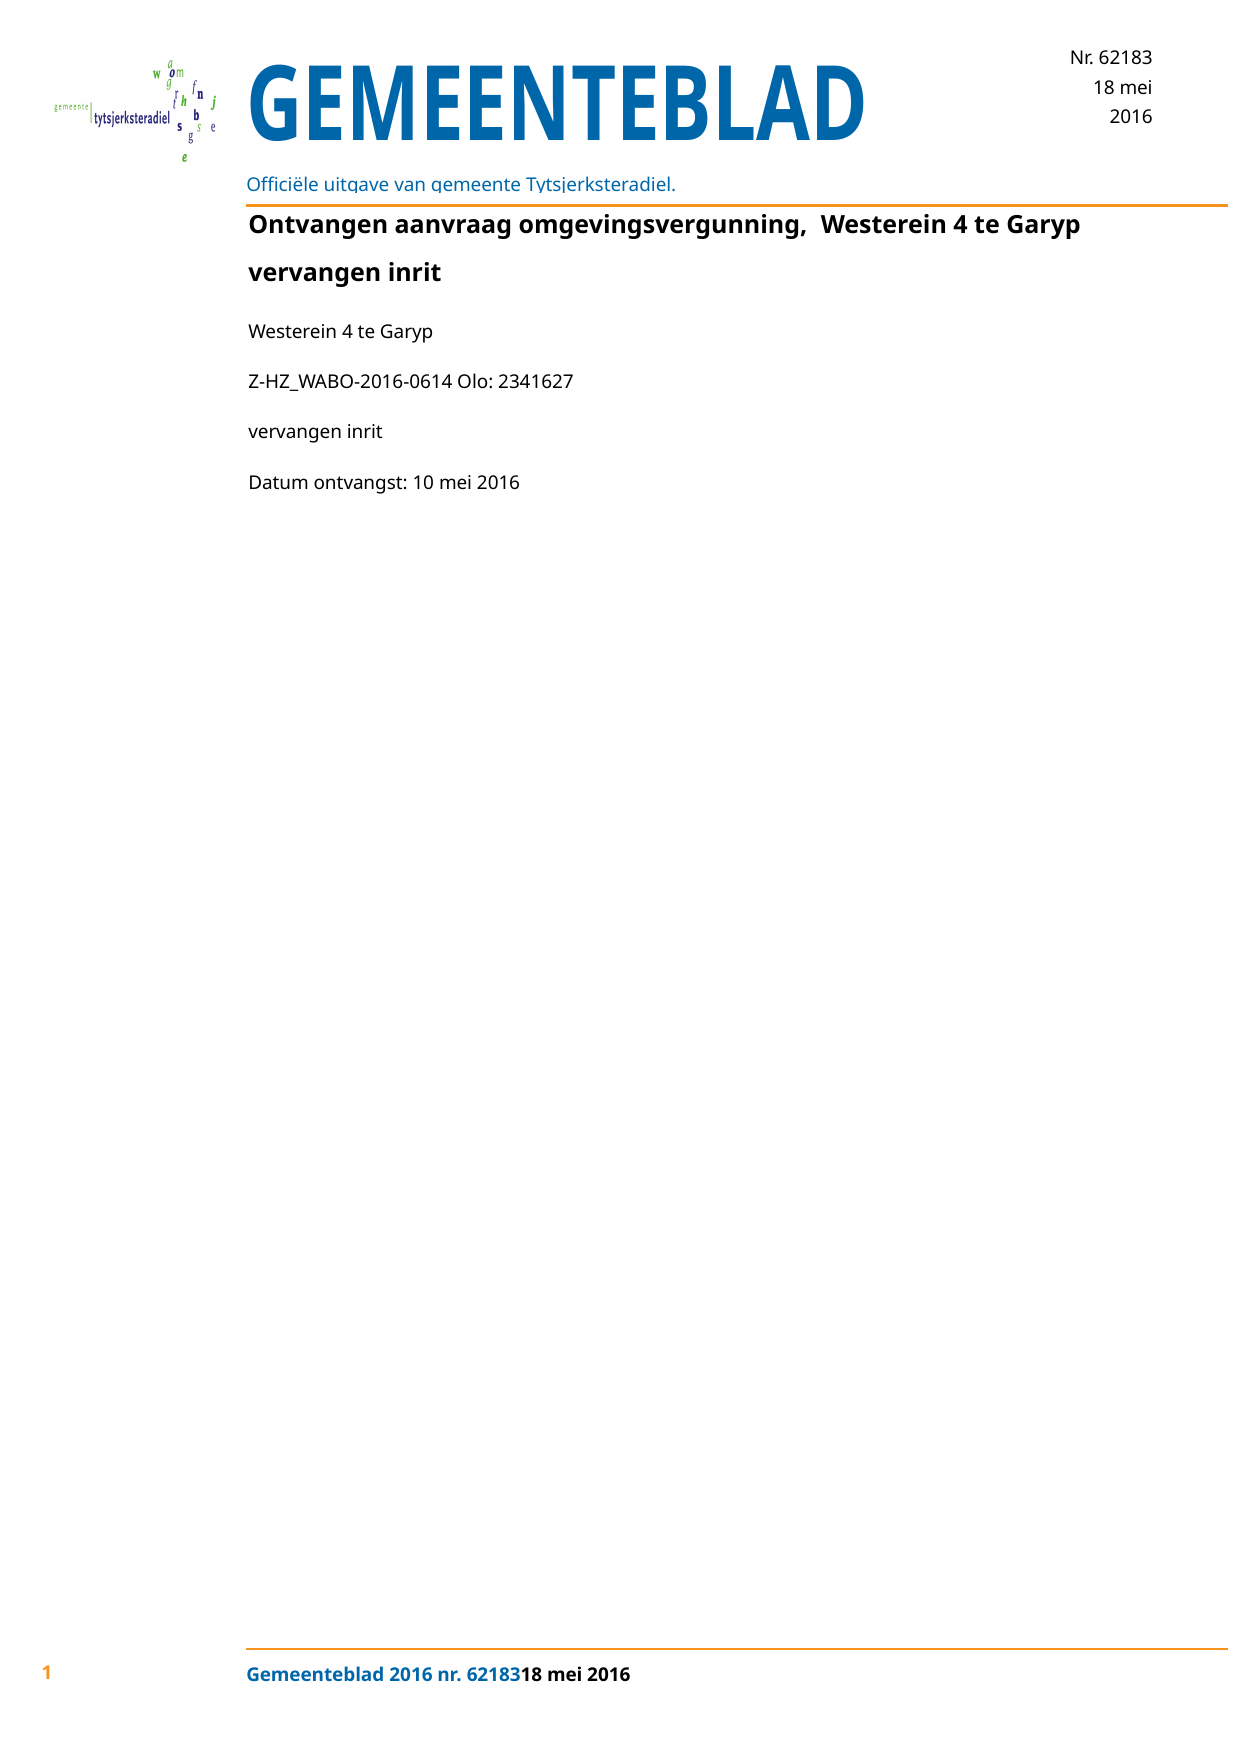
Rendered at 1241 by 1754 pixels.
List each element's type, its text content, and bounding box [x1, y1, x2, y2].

text Datum ontvangst: 10 mei 2016 [248, 469, 1152, 495]
text vervangen inrit [248, 419, 1152, 444]
text Westerein 4 te Garyp [248, 318, 1152, 344]
picture [41, 47, 231, 172]
text Ontvangen aanvraag omgevingsvergunning, Westerein 4 te Garyp vervangen inrit [248, 207, 1152, 288]
text Z-HZ_WABO-2016-0614 Olo: 2341627 [248, 368, 1152, 394]
